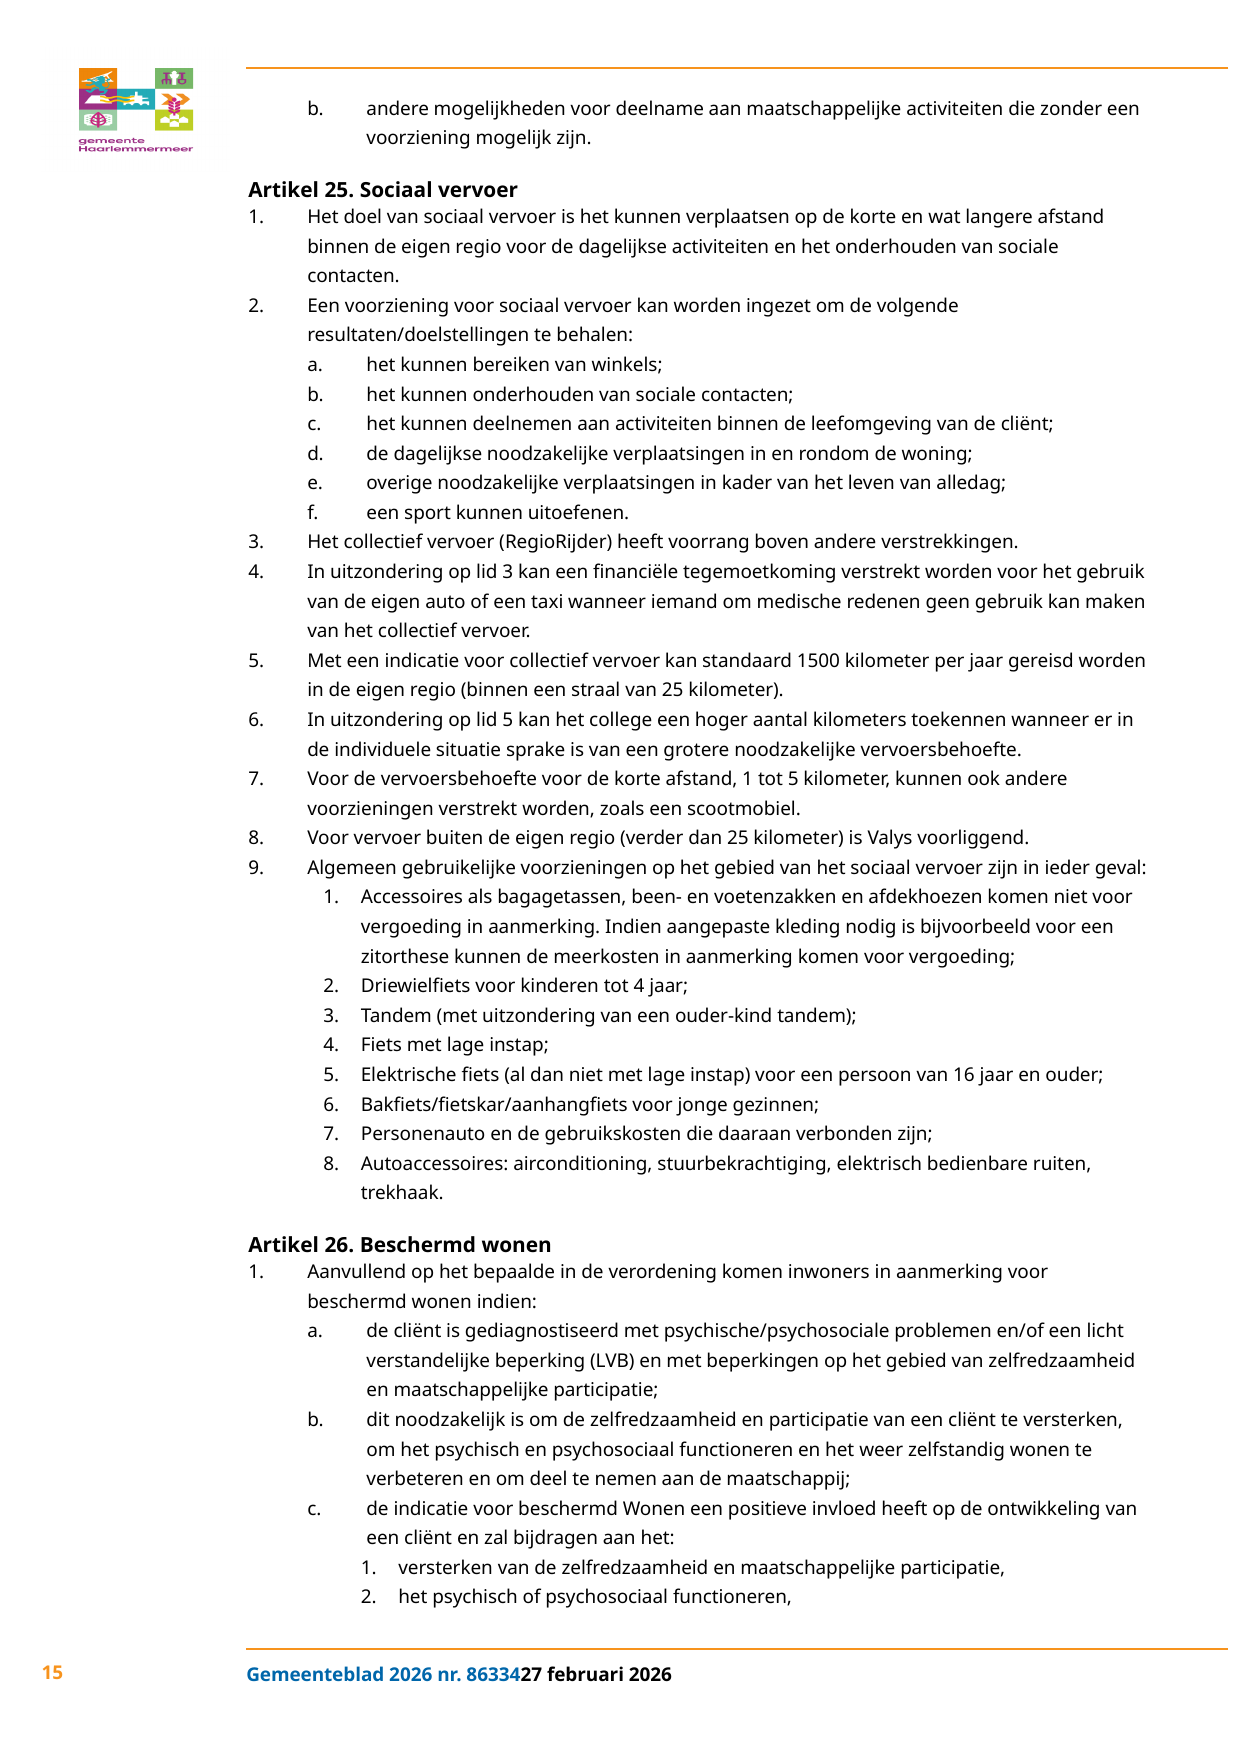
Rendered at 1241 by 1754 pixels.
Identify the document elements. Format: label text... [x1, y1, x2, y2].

list Het doel van sociaal vervoer is het kunnen verplaatsen op de korte en wat langere afstand binnen de eigen regio voor de dagelijkse activiteiten en het onderhouden van sociale contacten. [248, 203, 1152, 288]
list overige noodzakelijke verplaatsingen in kader van het leven van alledag; [307, 469, 1152, 495]
list Autoaccessoires: airconditioning, stuurbekrachtiging, elektrisch bedienbare ruiten, trekhaak. [323, 1150, 1152, 1205]
list Personenauto en de gebruikskosten die daaraan verbonden zijn; [323, 1120, 1152, 1146]
list versterken van de zelfredzaamheid en maatschappelijke participatie, [361, 1554, 1152, 1580]
picture [41, 47, 231, 172]
list het kunnen deelnemen aan activiteiten binnen de leefomgeving van de cliënt; [307, 410, 1152, 436]
list In uitzondering op lid 3 kan een financiële tegemoetkoming verstrekt worden voor het gebruik van de eigen auto of een taxi wanneer iemand om medische redenen geen gebruik kan maken van het collectief vervoer. [248, 558, 1152, 643]
list de indicatie voor beschermd Wonen een positieve invloed heeft op de ontwikkeling van een cliënt en zal bijdragen aan het: [307, 1495, 1152, 1550]
list het kunnen onderhouden van sociale contacten; [307, 381, 1152, 406]
list Aanvullend op het bepaalde in de verordening komen inwoners in aanmerking voor beschermd wonen indien: [248, 1258, 1152, 1314]
list Voor vervoer buiten de eigen regio (verder dan 25 kilometer) is Valys voorliggend. [248, 824, 1152, 850]
list Tandem (met uitzondering van een ouder-kind tandem); [323, 1002, 1152, 1028]
list het kunnen bereiken van winkels; [307, 351, 1152, 377]
list Elektrische fiets (al dan niet met lage instap) voor een persoon van 16 jaar en ouder; [323, 1061, 1152, 1087]
list andere mogelijkheden voor deelname aan maatschappelijke activiteiten die zonder een voorziening mogelijk zijn. [307, 95, 1152, 150]
list Algemeen gebruikelijke voorzieningen op het gebied van het sociaal vervoer zijn in ieder geval: [248, 854, 1152, 880]
list Fiets met lage instap; [323, 1032, 1152, 1057]
list Bakfiets/fietskar/aanhangfiets voor jonge gezinnen; [323, 1091, 1152, 1116]
list Driewielfiets voor kinderen tot 4 jaar; [323, 972, 1152, 998]
list Accessoires als bagagetassen, been- en voetenzakken en afdekhoezen komen niet voor vergoeding in aanmerking. Indien aangepaste kleding nodig is bijvoorbeeld voor een zitorthese kunnen de meerkosten in aanmerking komen voor vergoeding; [323, 884, 1152, 968]
text Artikel 25. Sociaal vervoer [248, 175, 1152, 203]
list het psychisch of psychosociaal functioneren, [361, 1584, 1152, 1609]
list Een voorziening voor sociaal vervoer kan worden ingezet om de volgende resultaten/doelstellingen te behalen: [248, 292, 1152, 347]
list Met een indicatie voor collectief vervoer kan standaard 1500 kilometer per jaar gereisd worden in de eigen regio (binnen een straal van 25 kilometer). [248, 647, 1152, 702]
text Artikel 26. Beschermd wonen [248, 1230, 1152, 1258]
list een sport kunnen uitoefenen. [307, 499, 1152, 525]
list Voor de vervoersbehoefte voor de korte afstand, 1 tot 5 kilometer, kunnen ook andere voorzieningen verstrekt worden, zoals een scootmobiel. [248, 765, 1152, 821]
list dit noodzakelijk is om de zelfredzaamheid en participatie van een cliënt te versterken, om het psychisch en psychosociaal functioneren en het weer zelfstandig wonen te verbeteren en om deel te nemen aan de maatschappij; [307, 1406, 1152, 1491]
list de cliënt is gediagnostiseerd met psychische/psychosociale problemen en/of een licht verstandelijke beperking (LVB) en met beperkingen op het gebied van zelfredzaamheid en maatschappelijke participatie; [307, 1317, 1152, 1402]
list In uitzondering op lid 5 kan het college een hoger aantal kilometers toekennen wanneer er in de individuele situatie sprake is van een grotere noodzakelijke vervoersbehoefte. [248, 706, 1152, 761]
list Het collectief vervoer (RegioRijder) heeft voorrang boven andere verstrekkingen. [248, 529, 1152, 554]
list de dagelijkse noodzakelijke verplaatsingen in en rondom de woning; [307, 440, 1152, 466]
